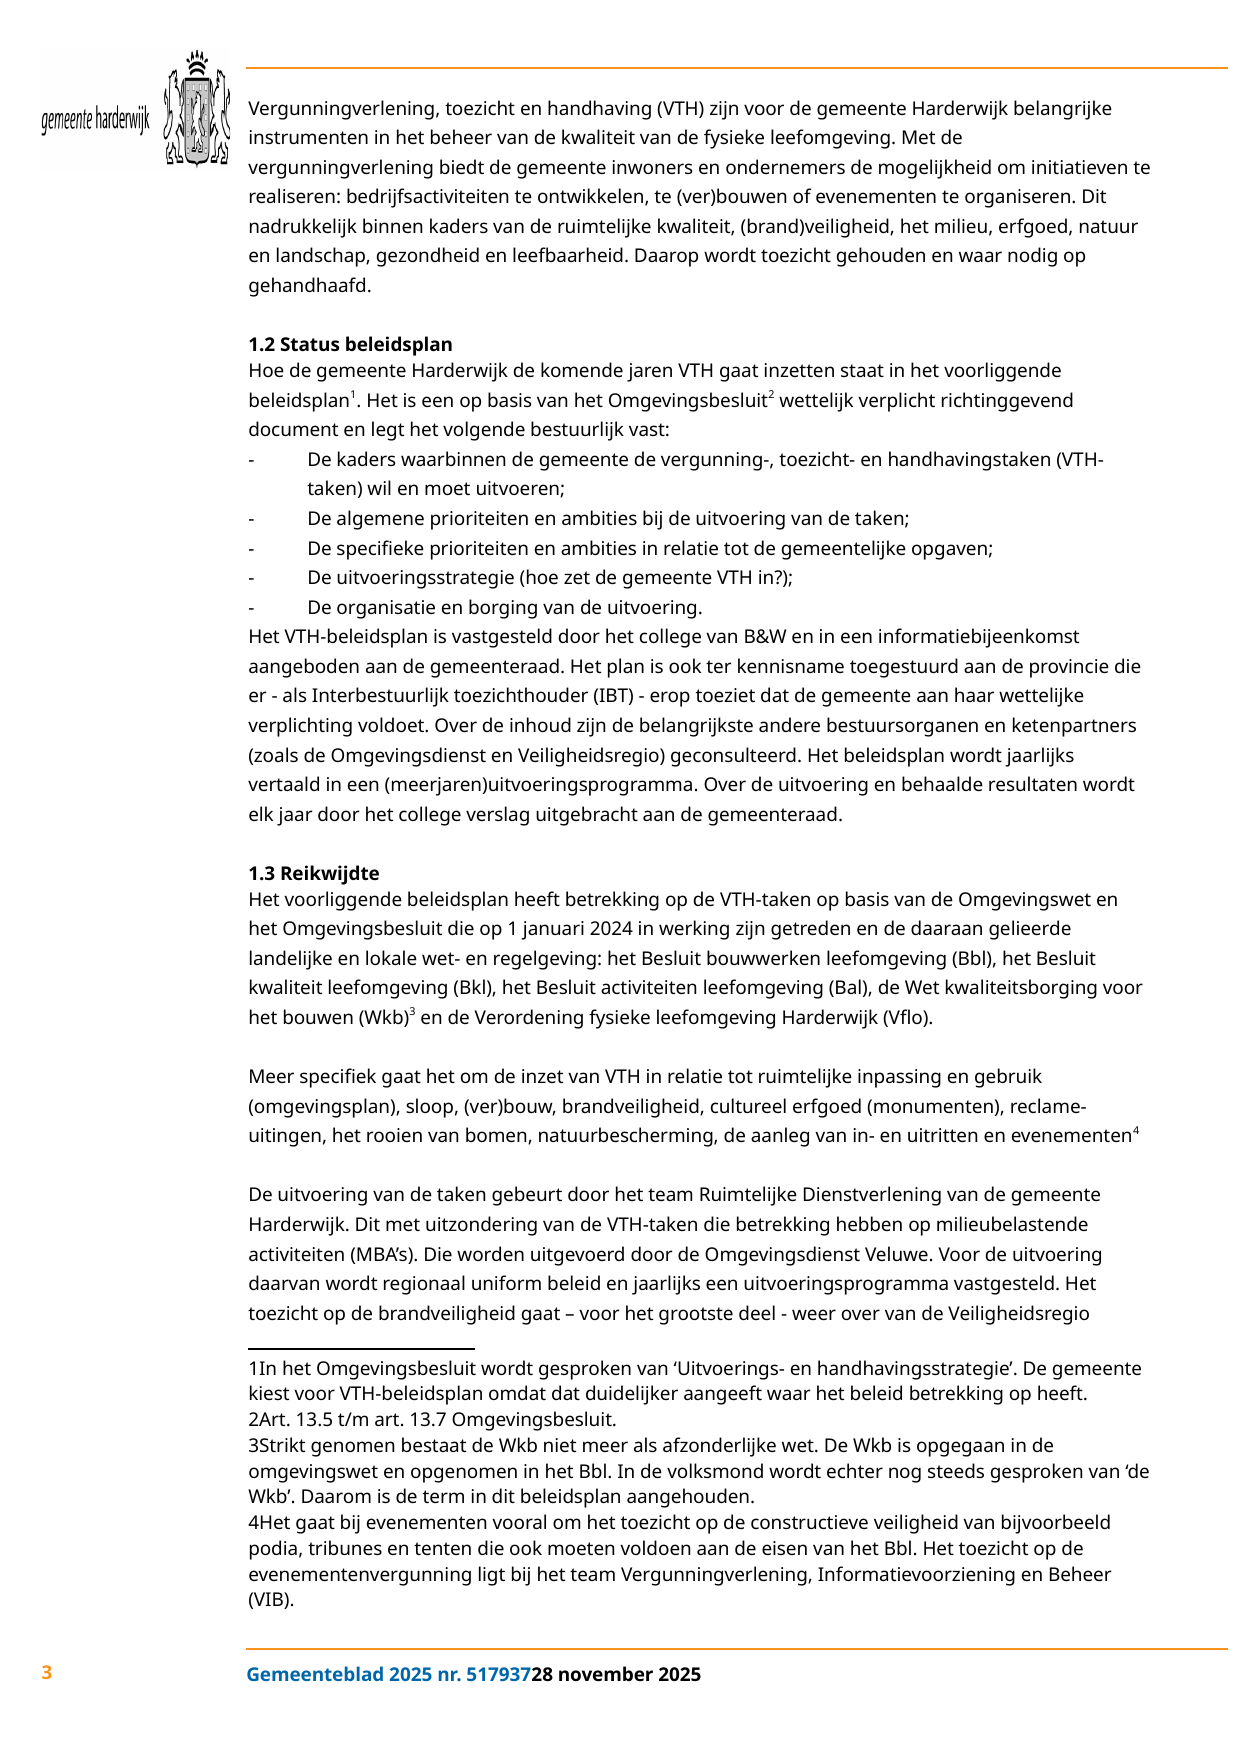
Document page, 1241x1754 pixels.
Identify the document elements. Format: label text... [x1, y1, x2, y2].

text In het Omgevingsbesluit wordt gesproken van ‘Uitvoerings- en handhavingsstrategie’. De gemeente kiest voor VTH-beleidsplan omdat dat duidelijker aangeeft waar het beleid betrekking op heeft. [248, 1355, 1152, 1406]
text Art. 13.5 t/m art. 13.7 Omgevingsbesluit. [248, 1406, 1152, 1432]
list De specifieke prioriteiten en ambities in relatie tot de gemeentelijke opgaven; [248, 535, 1152, 560]
text Hoe de gemeente Harderwijk de komende jaren VTH gaat inzetten staat in het voorliggende beleidsplan. Het is een op basis van het Omgevingsbesluit wettelijk verplicht richtinggevend document en legt het volgende bestuurlijk vast: [248, 357, 1152, 442]
text Vergunningverlening, toezicht en handhaving (VTH) zijn voor de gemeente Harderwijk belangrijke instrumenten in het beheer van de kwaliteit van de fysieke leefomgeving. Met de vergunningverlening biedt de gemeente inwoners en ondernemers de mogelijkheid om initiatieven te realiseren: bedrijfsactiviteiten te ontwikkelen, te (ver)bouwen of evenementen te organiseren. Dit nadrukkelijk binnen kaders van de ruimtelijke kwaliteit, (brand)veiligheid, het milieu, erfgoed, natuur en landschap, gezondheid en leefbaarheid. Daarop wordt toezicht gehouden en waar nodig op gehandhaafd. [248, 95, 1152, 298]
text Strikt genomen bestaat de Wkb niet meer als afzonderlijke wet. De Wkb is opgegaan in de omgevingswet en opgenomen in het Bbl. In de volksmond wordt echter nog steeds gesproken van ‘de Wkb’. Daarom is de term in dit beleidsplan aangehouden. [248, 1432, 1152, 1509]
text De uitvoering van de taken gebeurt door het team Ruimtelijke Dienstverlening van de gemeente Harderwijk. Dit met uitzondering van de VTH-taken die betrekking hebben op milieubelastende activiteiten (MBA’s). Die worden uitgevoerd door de Omgevingsdienst Veluwe. Voor de uitvoering daarvan wordt regionaal uniform beleid en jaarlijks een uitvoeringsprogramma vastgesteld. Het toezicht op de brandveiligheid gaat – voor het grootste deel - weer over van de Veiligheidsregio [248, 1182, 1152, 1326]
text 1.3 Reikwijdte [248, 860, 1152, 886]
list De kaders waarbinnen de gemeente de vergunning-, toezicht- en handhavingstaken (VTH-taken) wil en moet uitvoeren; [248, 446, 1152, 501]
text 1.2 Status beleidsplan [248, 331, 1152, 357]
text Het voorliggende beleidsplan heeft betrekking op de VTH-taken op basis van de Omgevingswet en het Omgevingsbesluit die op 1 januari 2024 in werking zijn getreden en de daaraan gelieerde landelijke en lokale wet- en regelgeving: het Besluit bouwwerken leefomgeving (Bbl), het Besluit kwaliteit leefomgeving (Bkl), het Besluit activiteiten leefomgeving (Bal), de Wet kwaliteitsborging voor het bouwen (Wkb) en de Verordening fysieke leefomgeving Harderwijk (Vflo). [248, 886, 1152, 1030]
text Het VTH-beleidsplan is vastgesteld door het college van B&W en in een informatiebijeenkomst aangeboden aan de gemeenteraad. Het plan is ook ter kennisname toegestuurd aan de provincie die er - als Interbestuurlijk toezichthouder (IBT) - erop toeziet dat de gemeente aan haar wettelijke verplichting voldoet. Over de inhoud zijn de belangrijkste andere bestuursorganen en ketenpartners (zoals de Omgevingsdienst en Veiligheidsregio) geconsulteerd. Het beleidsplan wordt jaarlijks vertaald in een (meerjaren)uitvoeringsprogramma. Over de uitvoering en behaalde resultaten wordt elk jaar door het college verslag uitgebracht aan de gemeenteraad. [248, 623, 1152, 827]
text Het gaat bij evenementen vooral om het toezicht op de constructieve veiligheid van bijvoorbeeld podia, tribunes en tenten die ook moeten voldoen aan de eisen van het Bbl. Het toezicht op de evenementenvergunning ligt bij het team Vergunningverlening, Informatievoorziening en Beheer (VIB). [248, 1509, 1152, 1612]
list De uitvoeringsstrategie (hoe zet de gemeente VTH in?); [248, 564, 1152, 590]
list De algemene prioriteiten en ambities bij de uitvoering van de taken; [248, 505, 1152, 531]
text Meer specifiek gaat het om de inzet van VTH in relatie tot ruimtelijke inpassing en gebruik (omgevingsplan), sloop, (ver)bouw, brandveiligheid, cultureel erfgoed (monumenten), reclame-uitingen, het rooien van bomen, natuurbescherming, de aanleg van in- en uitritten en evenementen [248, 1063, 1152, 1148]
picture [41, 47, 231, 172]
list De organisatie en borging van de uitvoering. [248, 594, 1152, 619]
